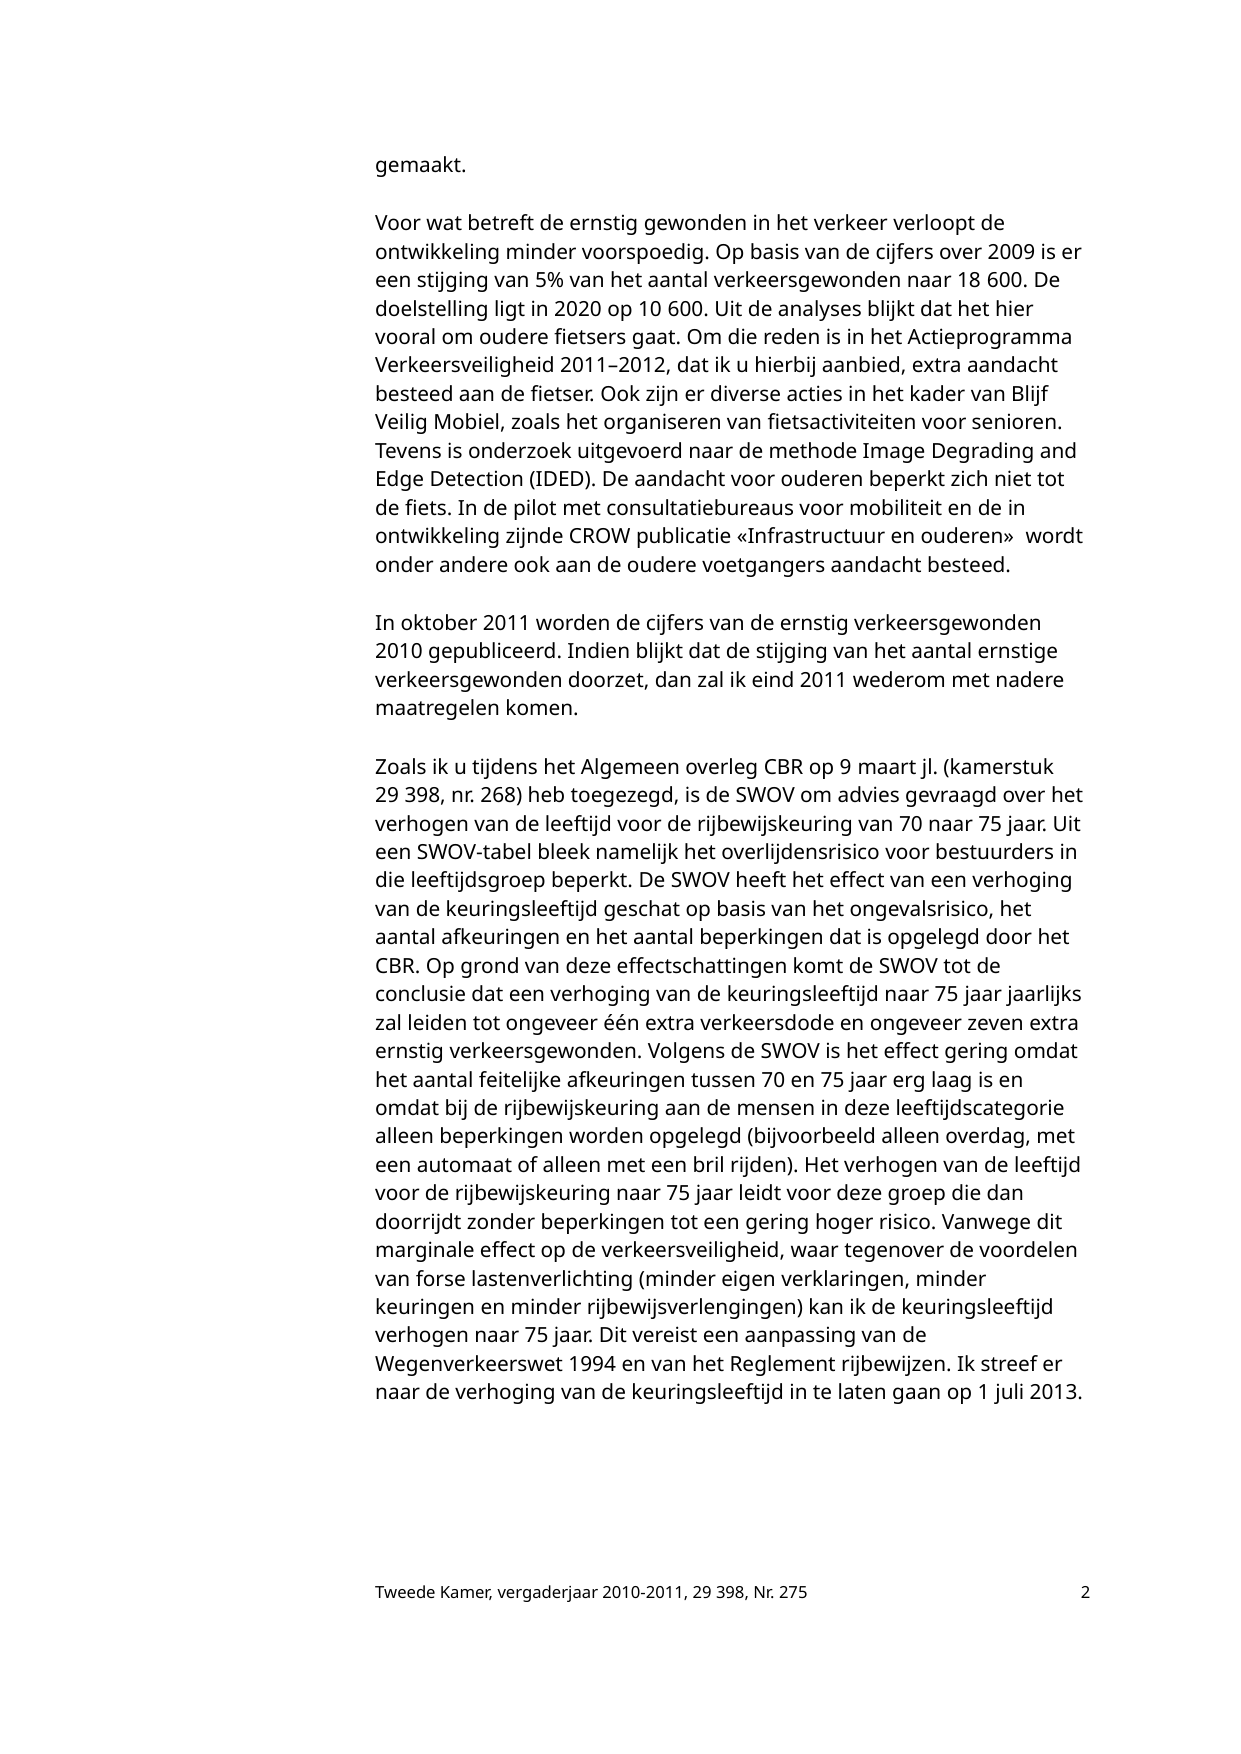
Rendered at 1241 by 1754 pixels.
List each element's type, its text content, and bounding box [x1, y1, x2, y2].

text gemaakt. [375, 150, 1090, 178]
text In oktober 2011 worden de cijfers van de ernstig verkeersgewonden 2010 gepubliceerd. Indien blijkt dat de stijging van het aantal ernstige verkeersgewonden doorzet, dan zal ik eind 2011 wederom met nadere maatregelen komen. [375, 608, 1090, 722]
text Zoals ik u tijdens het Algemeen overleg CBR op 9 maart jl. (kamerstuk 29 398, nr. 268) heb toegezegd, is de SWOV om advies gevraagd over het verhogen van de leeftijd voor de rijbewijskeuring van 70 naar 75 jaar. Uit een SWOV-tabel bleek namelijk het overlijdensrisico voor bestuurders in die leeftijdsgroep beperkt. De SWOV heeft het effect van een verhoging van de keuringsleeftijd geschat op basis van het ongevalsrisico, het aantal afkeuringen en het aantal beperkingen dat is opgelegd door het CBR. Op grond van deze effectschattingen komt de SWOV tot de conclusie dat een verhoging van de keuringsleeftijd naar 75 jaar jaarlijks zal leiden tot ongeveer één extra verkeersdode en ongeveer zeven extra ernstig verkeersgewonden. Volgens de SWOV is het effect gering omdat het aantal feitelijke afkeuringen tussen 70 en 75 jaar erg laag is en omdat bij de rijbewijskeuring aan de mensen in deze leeftijdscategorie alleen beperkingen worden opgelegd (bijvoorbeeld alleen overdag, met een automaat of alleen met een bril rijden). Het verhogen van de leeftijd voor de rijbewijskeuring naar 75 jaar leidt voor deze groep die dan doorrijdt zonder beperkingen tot een gering hoger risico. Vanwege dit marginale effect op de verkeersveiligheid, waar tegenover de voordelen van forse lastenverlichting (minder eigen verklaringen, minder keuringen en minder rijbewijsverlengingen) kan ik de keuringsleeftijd verhogen naar 75 jaar. Dit vereist een aanpassing van de Wegenverkeerswet 1994 en van het Reglement rijbewijzen. Ik streef er naar de verhoging van de keuringsleeftijd in te laten gaan op 1 juli 2013. [375, 752, 1090, 1406]
text Voor wat betreft de ernstig gewonden in het verkeer verloopt de ontwikkeling minder voorspoedig. Op basis van de cijfers over 2009 is er een stijging van 5% van het aantal verkeersgewonden naar 18 600. De doelstelling ligt in 2020 op 10 600. Uit de analyses blijkt dat het hier vooral om oudere fietsers gaat. Om die reden is in het Actieprogramma Verkeersveiligheid 2011–2012, dat ik u hierbij aanbied, extra aandacht besteed aan de fietser. Ook zijn er diverse acties in het kader van Blijf Veilig Mobiel, zoals het organiseren van fietsactiviteiten voor senioren. Tevens is onderzoek uitgevoerd naar de methode Image Degrading and Edge Detection (IDED). De aandacht voor ouderen beperkt zich niet tot de fiets. In de pilot met consultatiebureaus voor mobiliteit en de in ontwikkeling zijnde CROW publicatie «Infrastructuur en ouderen» wordt onder andere ook aan de oudere voetgangers aandacht besteed. [375, 208, 1090, 578]
